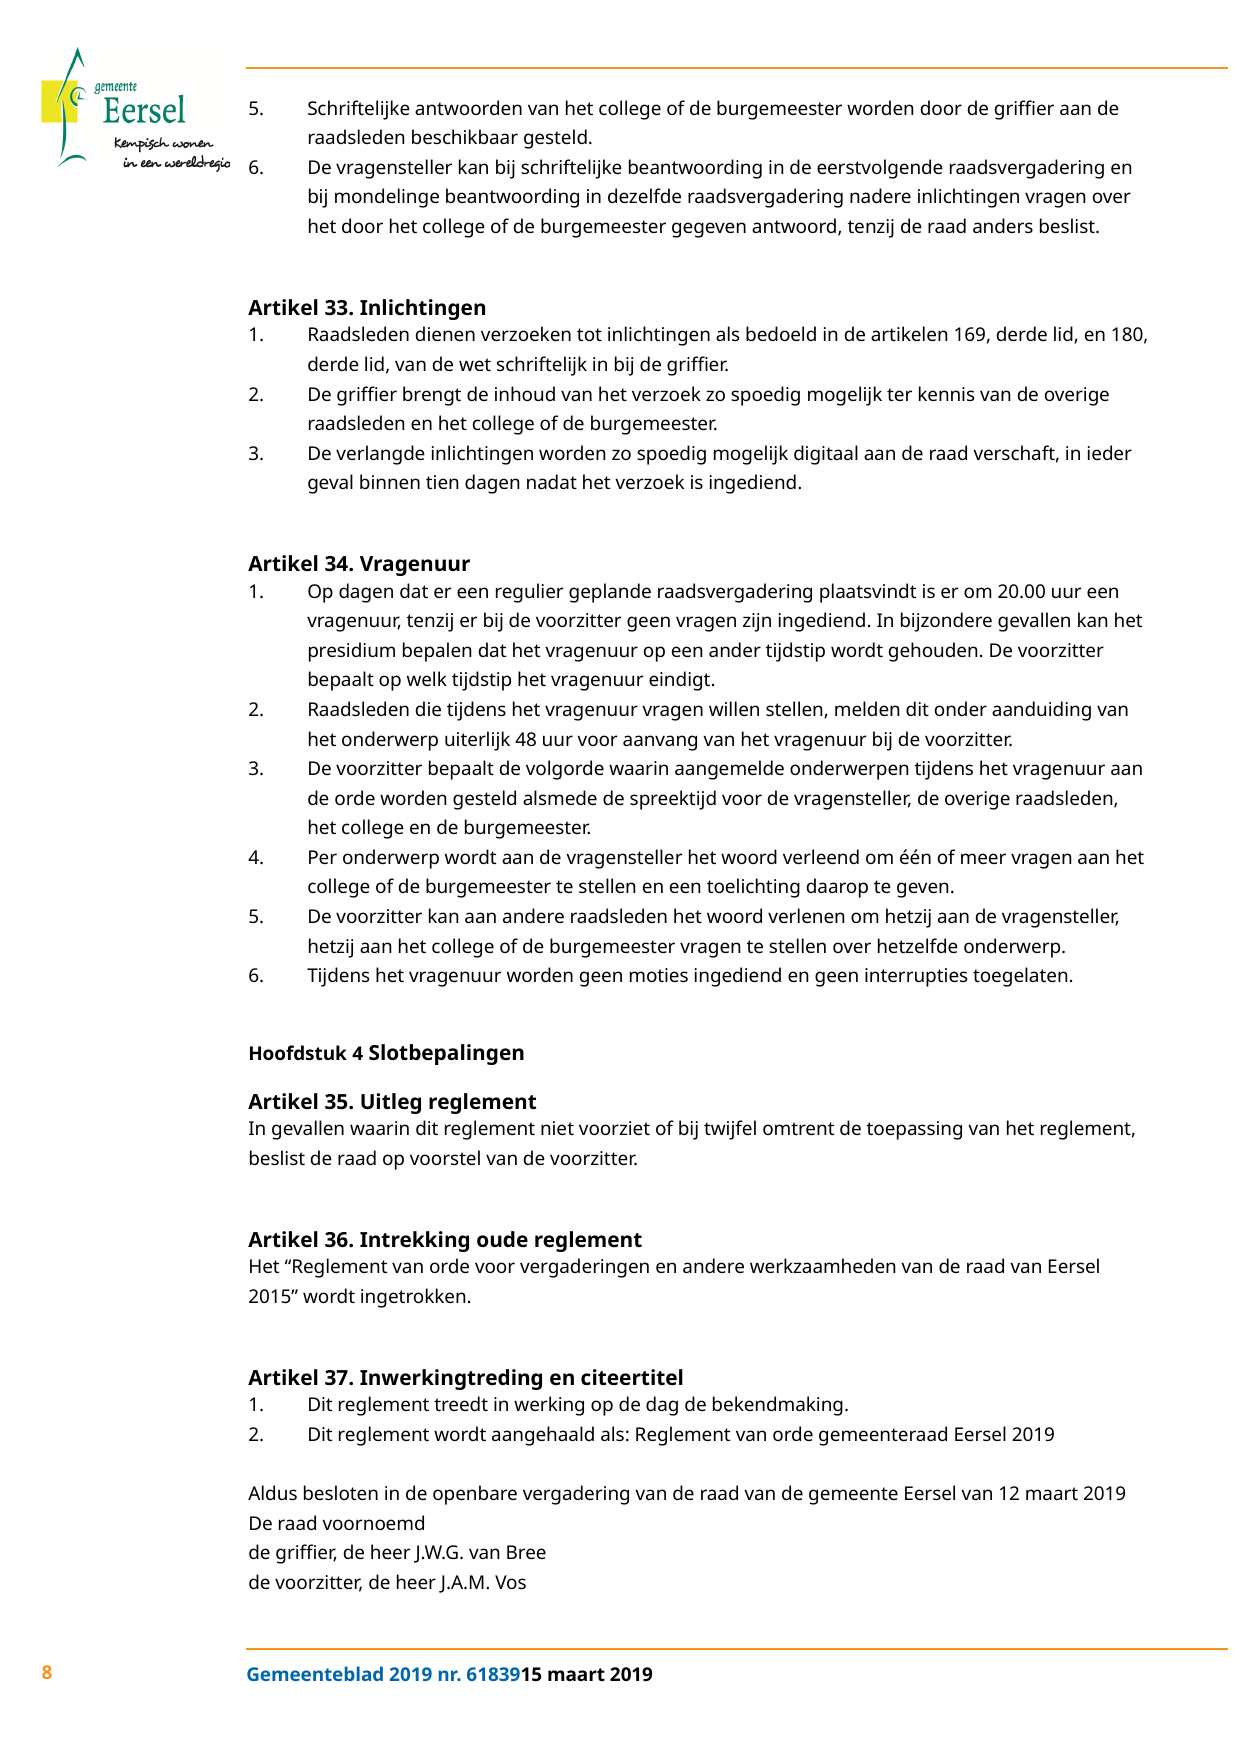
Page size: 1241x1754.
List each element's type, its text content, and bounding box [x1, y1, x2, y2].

list De vragensteller kan bij schriftelijke beantwoording in de eerstvolgende raadsvergadering en bij mondelinge beantwoording in dezelfde raadsvergadering nadere inlichtingen vragen over het door het college of de burgemeester gegeven antwoord, tenzij de raad anders beslist. [248, 154, 1152, 239]
list De verlangde inlichtingen worden zo spoedig mogelijk digitaal aan de raad verschaft, in ieder geval binnen tien dagen nadat het verzoek is ingediend. [248, 440, 1152, 495]
list Raadsleden dienen verzoeken tot inlichtingen als bedoeld in de artikelen 169, derde lid, en 180, derde lid, van de wet schriftelijk in bij de griffier. [248, 322, 1152, 377]
text Artikel 34. Vragenuur [248, 549, 1152, 578]
text Hoofdstuk 4 Slotbepalingen [248, 1038, 1152, 1066]
list Dit reglement treedt in werking op de dag de bekendmaking. [248, 1391, 1152, 1417]
list Raadsleden die tijdens het vragenuur vragen willen stellen, melden dit onder aanduiding van het onderwerp uiterlijk 48 uur voor aanvang van het vragenuur bij de voorzitter. [248, 696, 1152, 752]
text de voorzitter, de heer J.A.M. Vos [248, 1569, 1152, 1595]
list De griffier brengt de inhoud van het verzoek zo spoedig mogelijk ter kennis van de overige raadsleden en het college of de burgemeester. [248, 381, 1152, 436]
list Dit reglement wordt aangehaald als: Reglement van orde gemeenteraad Eersel 2019 [248, 1421, 1152, 1447]
text In gevallen waarin dit reglement niet voorziet of bij twijfel omtrent de toepassing van het reglement, beslist de raad op voorstel van de voorzitter. [248, 1115, 1152, 1171]
text Artikel 36. Intrekking oude reglement [248, 1225, 1152, 1253]
text Aldus besloten in de openbare vergadering van de raad van de gemeente Eersel van 12 maart 2019 [248, 1480, 1152, 1506]
list Schriftelijke antwoorden van het college of de burgemeester worden door de griffier aan de raadsleden beschikbaar gesteld. [248, 95, 1152, 150]
list Per onderwerp wordt aan de vragensteller het woord verleend om één of meer vragen aan het college of de burgemeester te stellen en een toelichting daarop te geven. [248, 844, 1152, 899]
picture [41, 47, 231, 172]
list Tijdens het vragenuur worden geen moties ingediend en geen interrupties toegelaten. [248, 962, 1152, 988]
list De voorzitter bepaalt de volgorde waarin aangemelde onderwerpen tijdens het vragenuur aan de orde worden gesteld alsmede de spreektijd voor de vragensteller, de overige raadsleden, het college en de burgemeester. [248, 755, 1152, 840]
text Artikel 37. Inwerkingtreding en citeertitel [248, 1363, 1152, 1391]
text de griffier, de heer J.W.G. van Bree [248, 1539, 1152, 1565]
text Het “Reglement van orde voor vergaderingen en andere werkzaamheden van de raad van Eersel 2015” wordt ingetrokken. [248, 1253, 1152, 1309]
list De voorzitter kan aan andere raadsleden het woord verlenen om hetzij aan de vragensteller, hetzij aan het college of de burgemeester vragen te stellen over hetzelfde onderwerp. [248, 903, 1152, 959]
text De raad voornoemd [248, 1510, 1152, 1536]
text Artikel 35. Uitleg reglement [248, 1087, 1152, 1115]
text Artikel 33. Inlichtingen [248, 293, 1152, 322]
list Op dagen dat er een regulier geplande raadsvergadering plaatsvindt is er om 20.00 uur een vragenuur, tenzij er bij de voorzitter geen vragen zijn ingediend. In bijzondere gevallen kan het presidium bepalen dat het vragenuur op een ander tijdstip wordt gehouden. De voorzitter bepaalt op welk tijdstip het vragenuur eindigt. [248, 578, 1152, 692]
